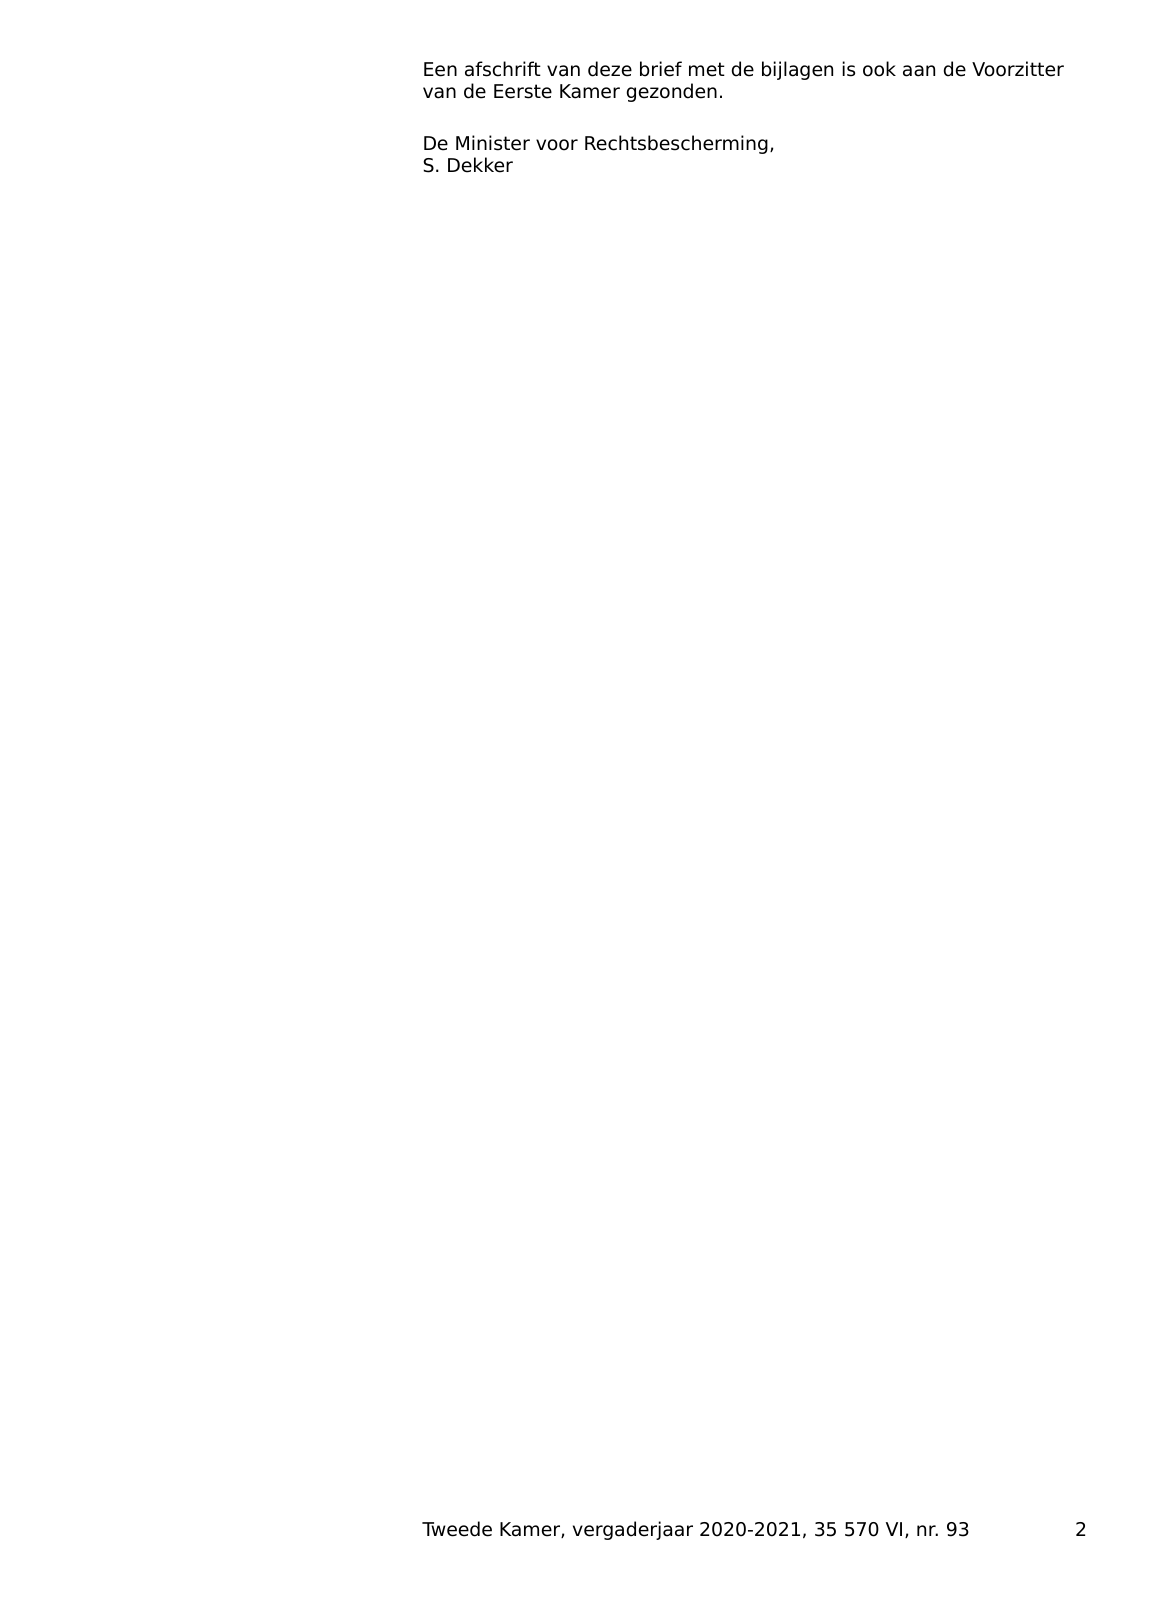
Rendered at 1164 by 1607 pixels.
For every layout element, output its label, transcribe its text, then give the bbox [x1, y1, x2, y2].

text De Minister voor Rechtsbescherming, S. Dekker [422, 133, 1087, 177]
text Een afschrift van deze brief met de bijlagen is ook aan de Voorzitter van de Eerste Kamer gezonden. [422, 59, 1087, 103]
